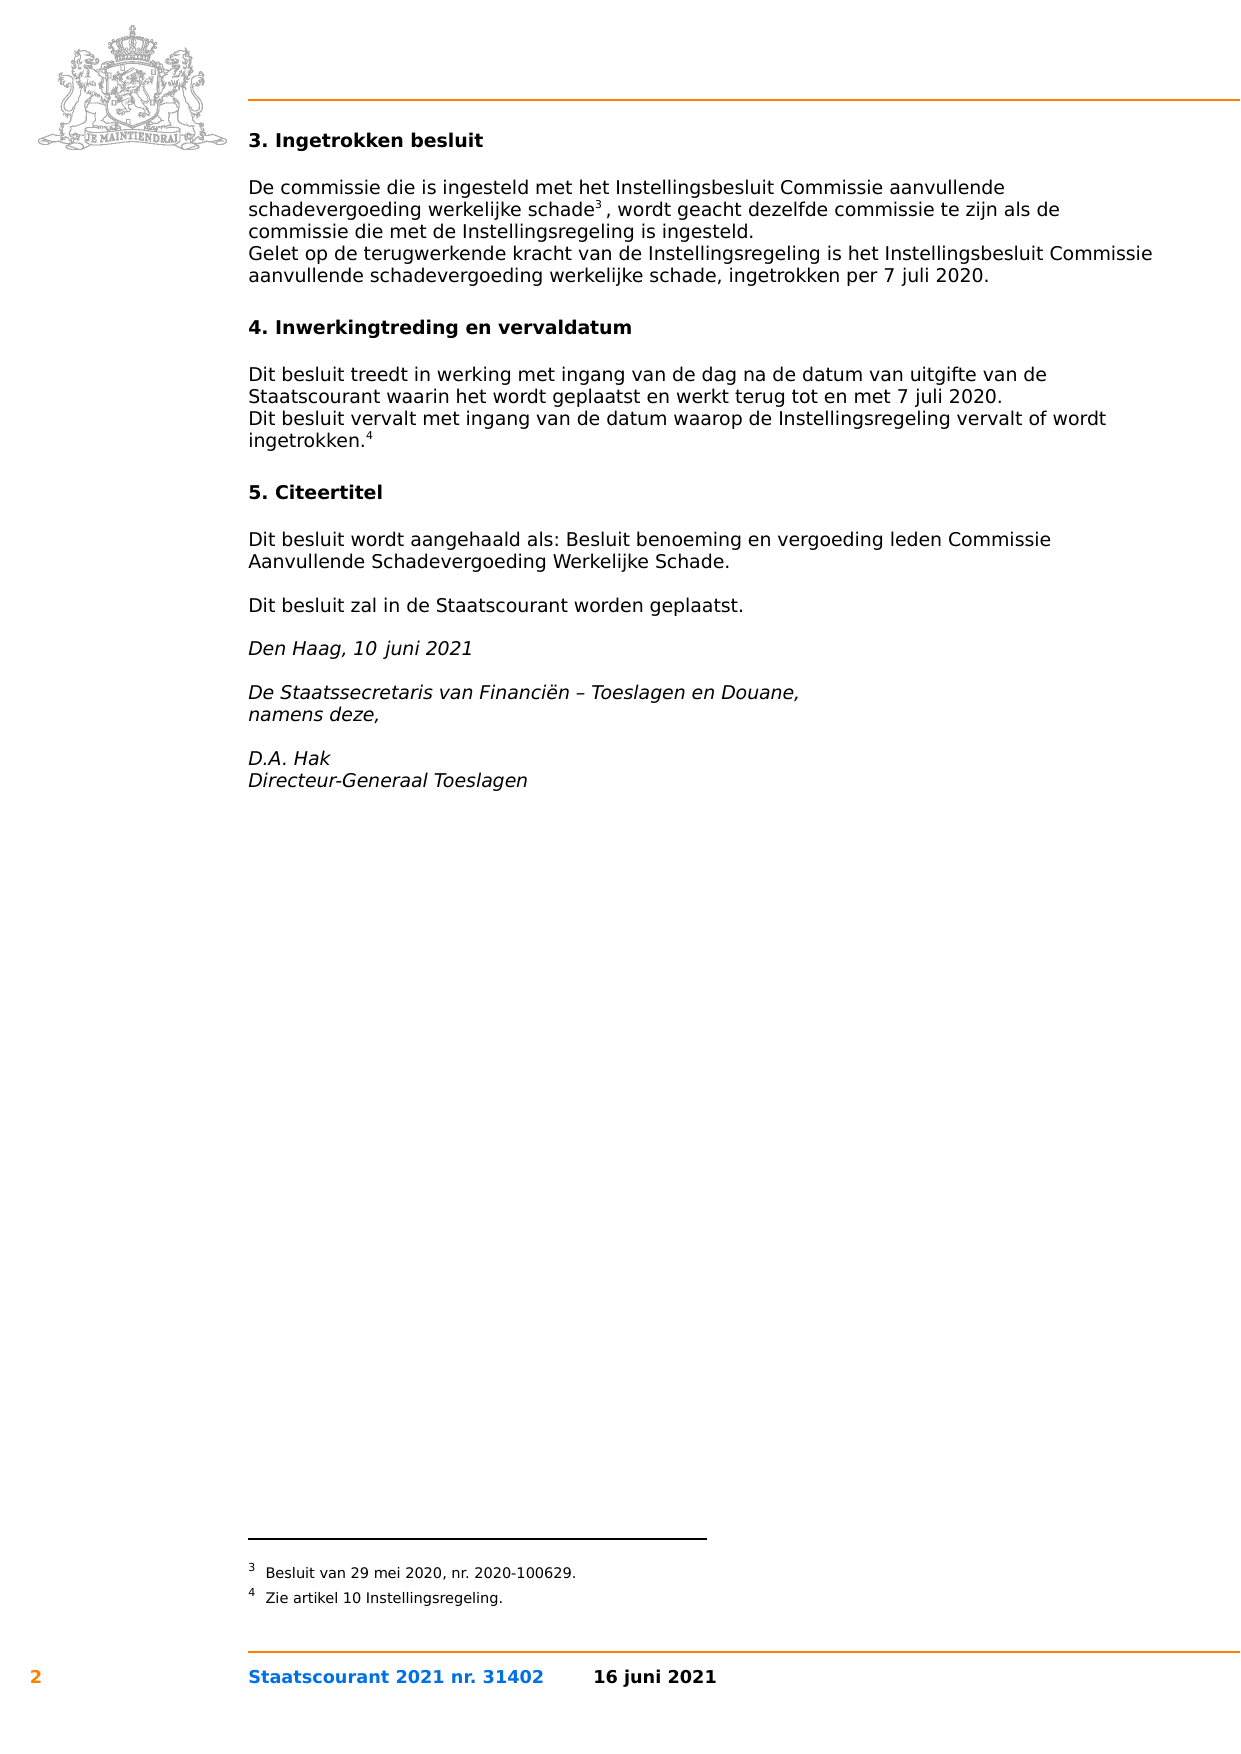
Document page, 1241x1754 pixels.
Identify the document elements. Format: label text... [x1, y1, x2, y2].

text De Staatssecretaris van Financiën – Toeslagen en Douane, namens deze, D.A. Hak Directeur-Generaal Toeslagen [248, 682, 1163, 792]
text Zie artikel 10 Instellingsregeling. [248, 1586, 1163, 1608]
text Den Haag, 10 juni 2021 [248, 638, 1163, 660]
text Gelet op de terugwerkende kracht van de Instellingsregeling is het Instellingsbesluit Commissie aanvullende schadevergoeding werkelijke schade, ingetrokken per 7 juli 2020. [248, 243, 1163, 287]
text Dit besluit wordt aangehaald als: Besluit benoeming en vergoeding leden Commissie Aanvullende Schadevergoeding Werkelijke Schade. [248, 529, 1163, 573]
text Dit besluit treedt in werking met ingang van de dag na de datum van uitgifte van de Staatscourant waarin het wordt geplaatst en werkt terug tot en met 7 juli 2020. [248, 364, 1163, 408]
subtitle 3. Ingetrokken besluit [248, 130, 1163, 152]
subtitle 4. Inwerkingtreding en vervaldatum [248, 317, 1163, 339]
text Dit besluit vervalt met ingang van de datum waarop de Instellingsregeling vervalt of wordt ingetrokken. [248, 408, 1163, 452]
subtitle 5. Citeertitel [248, 482, 1163, 504]
picture [38, 25, 227, 150]
text Dit besluit zal in de Staatscourant worden geplaatst. [248, 594, 1163, 616]
text Besluit van 29 mei 2020, nr. 2020-100629. [248, 1561, 1163, 1583]
text De commissie die is ingesteld met het Instellingsbesluit Commissie aanvullende schadevergoeding werkelijke schade, wordt geacht dezelfde commissie te zijn als de commissie die met de Instellingsregeling is ingesteld. [248, 177, 1163, 243]
